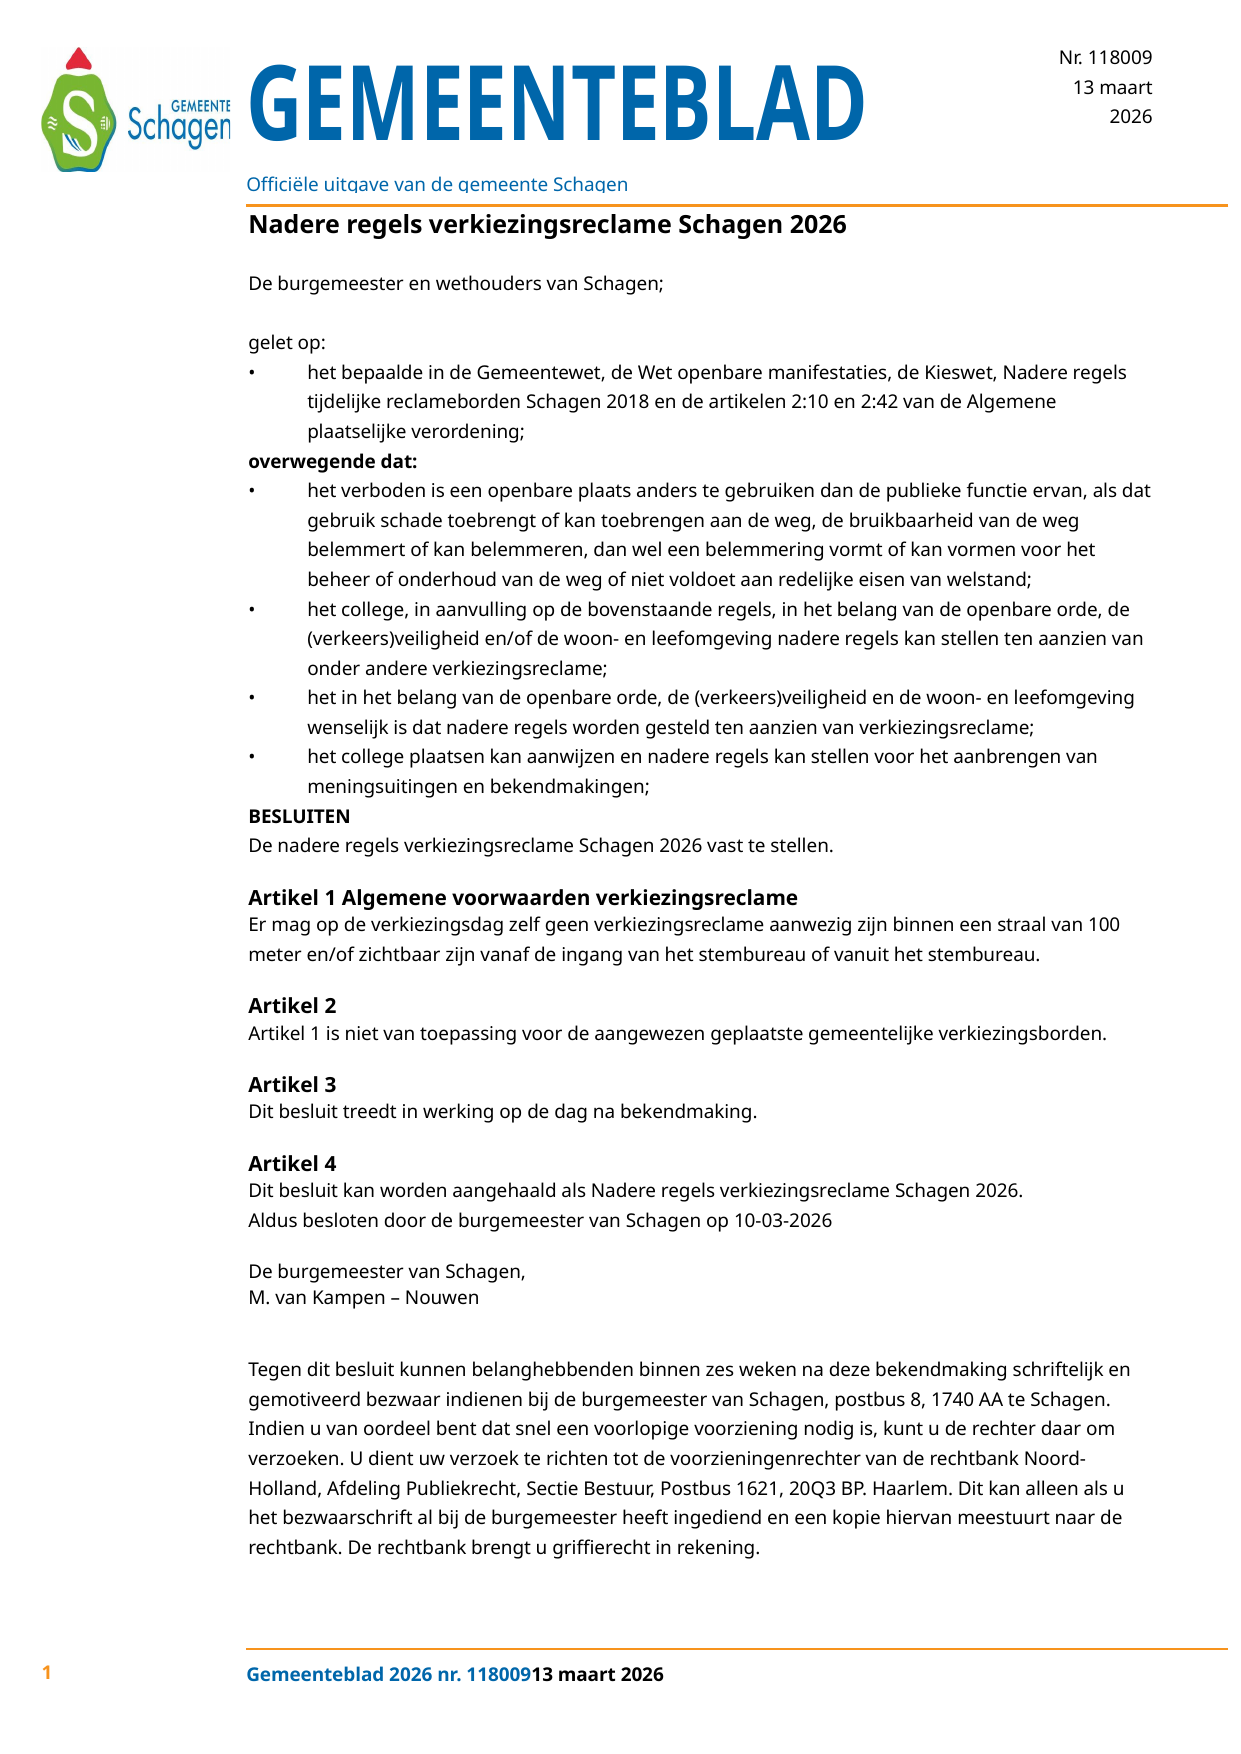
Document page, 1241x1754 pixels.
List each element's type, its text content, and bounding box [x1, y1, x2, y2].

text De burgemeester van Schagen, [248, 1258, 1152, 1284]
text Artikel 4 [248, 1149, 1152, 1177]
picture [41, 47, 231, 172]
text Tegen dit besluit kunnen belanghebbenden binnen zes weken na deze bekendmaking schriftelijk en gemotiveerd bezwaar indienen bij de burgemeester van Schagen, postbus 8, 1740 AA te Schagen. Indien u van oordeel bent dat snel een voorlopige voorziening nodig is, kunt u de rechter daar om verzoeken. U dient uw verzoek te richten tot de voorzieningenrechter van de rechtbank Noord-Holland, Afdeling Publiekrecht, Sectie Bestuur, Postbus 1621, 20Q3 BP. Haarlem. Dit kan alleen als u het bezwaarschrift al bij de burgemeester heeft ingediend en een kopie hiervan meestuurt naar de rechtbank. De rechtbank brengt u griffierecht in rekening. [248, 1356, 1152, 1560]
text Aldus besloten door de burgemeester van Schagen op 10-03-2026 [248, 1207, 1152, 1233]
text gelet op: [248, 329, 1152, 355]
text Er mag op de verkiezingsdag zelf geen verkiezingsreclame aanwezig zijn binnen een straal van 100 meter en/of zichtbaar zijn vanaf de ingang van het stembureau of vanuit het stembureau. [248, 911, 1152, 967]
list het bepaalde in de Gemeentewet, de Wet openbare manifestaties, de Kieswet, Nadere regels tijdelijke reclameborden Schagen 2018 en de artikelen 2:10 en 2:42 van de Algemene plaatselijke verordening; [248, 359, 1152, 444]
text Artikel 1 Algemene voorwaarden verkiezingsreclame [248, 883, 1152, 911]
list het verboden is een openbare plaats anders te gebruiken dan de publieke functie ervan, als dat gebruik schade toebrengt of kan toebrengen aan de weg, de bruikbaarheid van de weg belemmert of kan belemmeren, dan wel een belemmering vormt of kan vormen voor het beheer of onderhoud van de weg of niet voldoet aan redelijke eisen van welstand; [248, 477, 1152, 592]
text De burgemeester en wethouders van Schagen; [248, 270, 1152, 296]
text overwegende dat: [248, 448, 1152, 473]
text Nadere regels verkiezingsreclame Schagen 2026 [248, 207, 1152, 241]
text Dit besluit treedt in werking op de dag na bekendmaking. [248, 1098, 1152, 1124]
text Artikel 2 [248, 991, 1152, 1020]
list het college, in aanvulling op de bovenstaande regels, in het belang van de openbare orde, de (verkeers)veiligheid en/of de woon- en leefomgeving nadere regels kan stellen ten aanzien van onder andere verkiezingsreclame; [248, 596, 1152, 681]
text Dit besluit kan worden aangehaald als Nadere regels verkiezingsreclame Schagen 2026. [248, 1177, 1152, 1203]
text BESLUITEN [248, 803, 1152, 828]
text Artikel 3 [248, 1070, 1152, 1098]
text De nadere regels verkiezingsreclame Schagen 2026 vast te stellen. [248, 832, 1152, 858]
text M. van Kampen – Nouwen [248, 1284, 1152, 1310]
text Artikel 1 is niet van toepassing voor de aangewezen geplaatste gemeentelijke verkiezingsborden. [248, 1020, 1152, 1045]
list het in het belang van de openbare orde, de (verkeers)veiligheid en de woon- en leefomgeving wenselijk is dat nadere regels worden gesteld ten aanzien van verkiezingsreclame; [248, 684, 1152, 740]
list het college plaatsen kan aanwijzen en nadere regels kan stellen voor het aanbrengen van meningsuitingen en bekendmakingen; [248, 744, 1152, 799]
